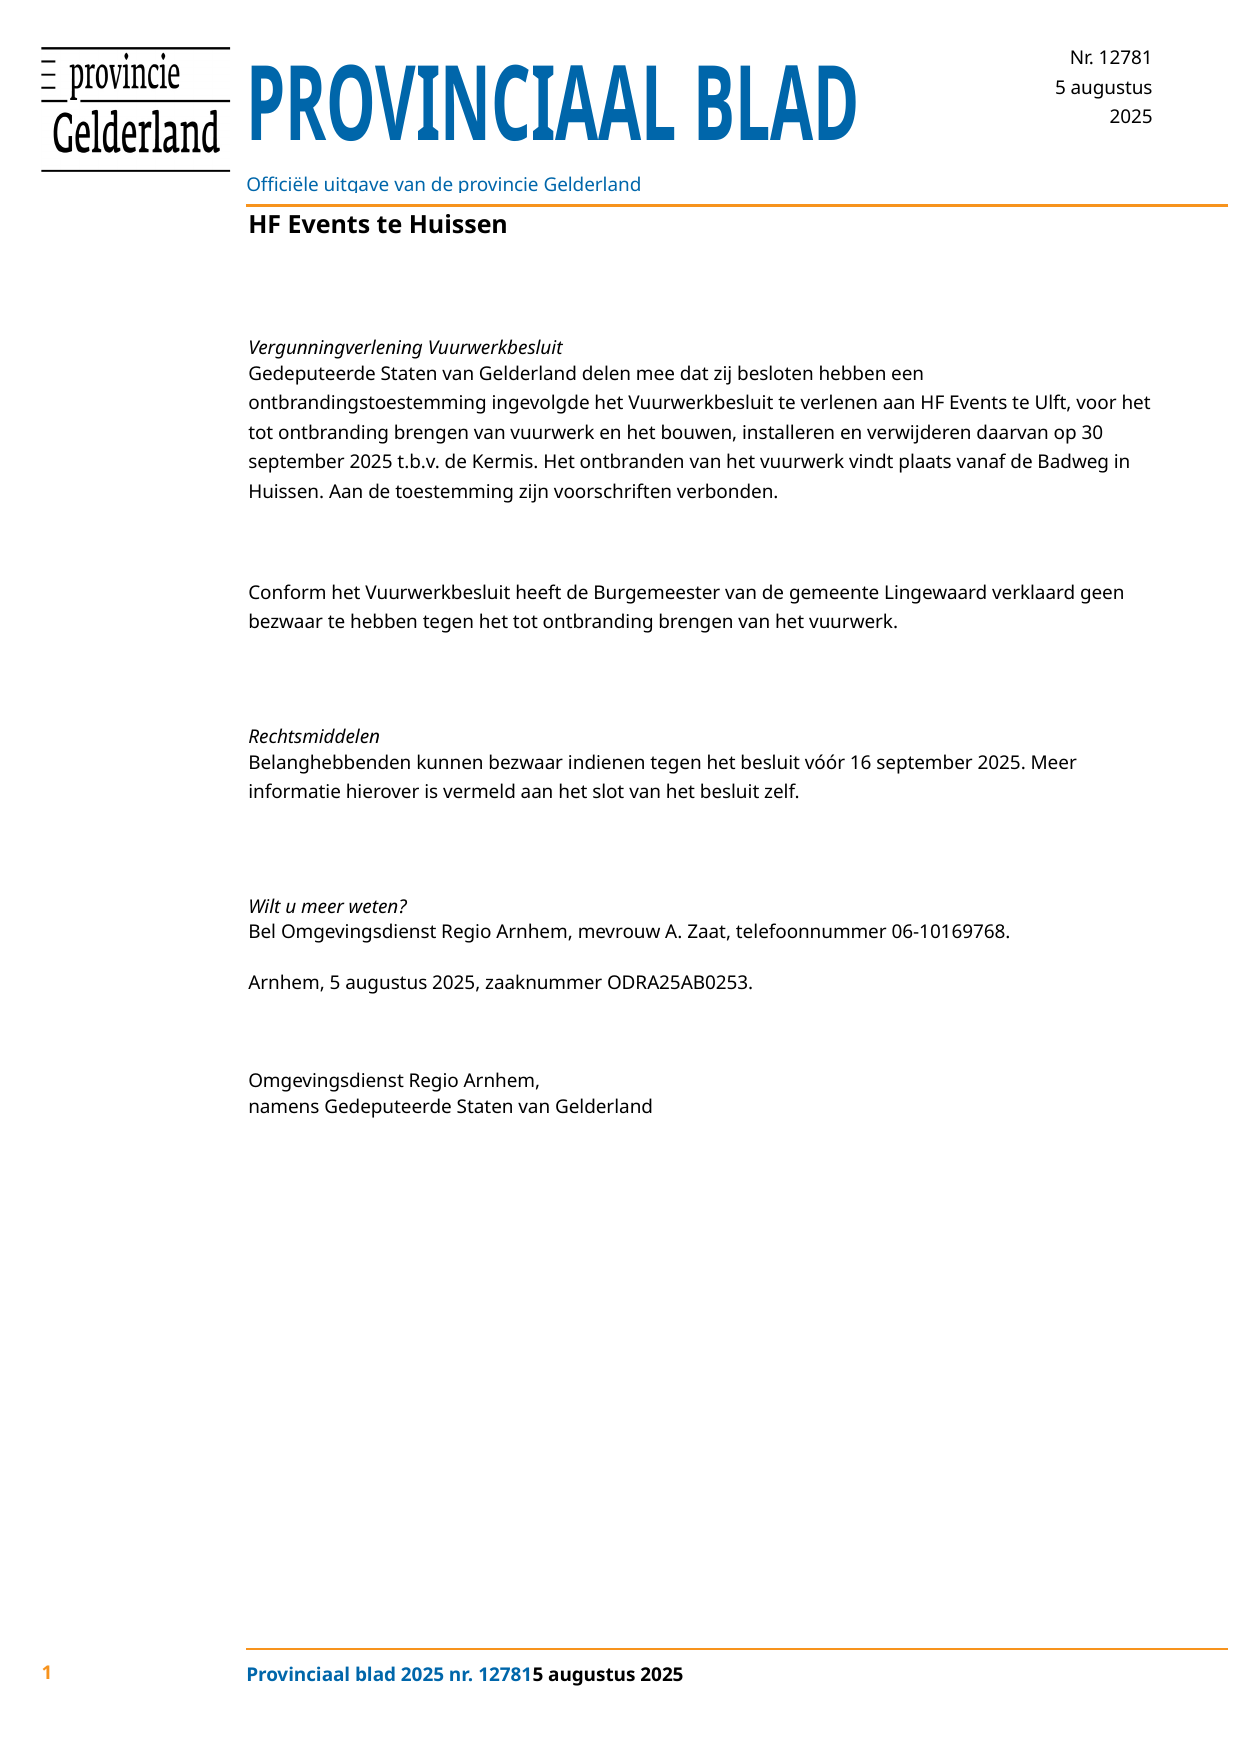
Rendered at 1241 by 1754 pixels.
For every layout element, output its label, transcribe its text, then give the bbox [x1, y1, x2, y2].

text Belanghebbenden kunnen bezwaar indienen tegen het besluit vóór 16 september 2025. Meer informatie hierover is vermeld aan het slot van het besluit zelf. [248, 749, 1152, 804]
text Gedeputeerde Staten van Gelderland delen mee dat zij besloten hebben een ontbrandingstoestemming ingevolgde het Vuurwerkbesluit te verlenen aan HF Events te Ulft, voor het tot ontbranding brengen van vuurwerk en het bouwen, installeren en verwijderen daarvan op 30 september 2025 t.b.v. de Kermis. Het ontbranden van het vuurwerk vindt plaats vanaf de Badweg in Huissen. Aan de toestemming zijn voorschriften verbonden. [248, 360, 1152, 504]
picture [41, 47, 231, 172]
text Conform het Vuurwerkbesluit heeft de Burgemeester van de gemeente Lingewaard verklaard geen bezwaar te hebben tegen het tot ontbranding brengen van het vuurwerk. [248, 579, 1152, 634]
text Bel Omgevingsdienst Regio Arnhem, mevrouw A. Zaat, telefoonnummer 06-10169768. [248, 918, 1152, 944]
text HF Events te Huissen [248, 207, 1152, 241]
text Vergunningverlening Vuurwerkbesluit [248, 334, 1152, 360]
text Omgevingsdienst Regio Arnhem, [248, 1067, 1152, 1093]
text namens Gedeputeerde Staten van Gelderland [248, 1093, 1152, 1119]
text Rechtsmiddelen [248, 723, 1152, 749]
text Wilt u meer weten? [248, 893, 1152, 918]
text Arnhem, 5 augustus 2025, zaaknummer ODRA25AB0253. [248, 969, 1152, 995]
